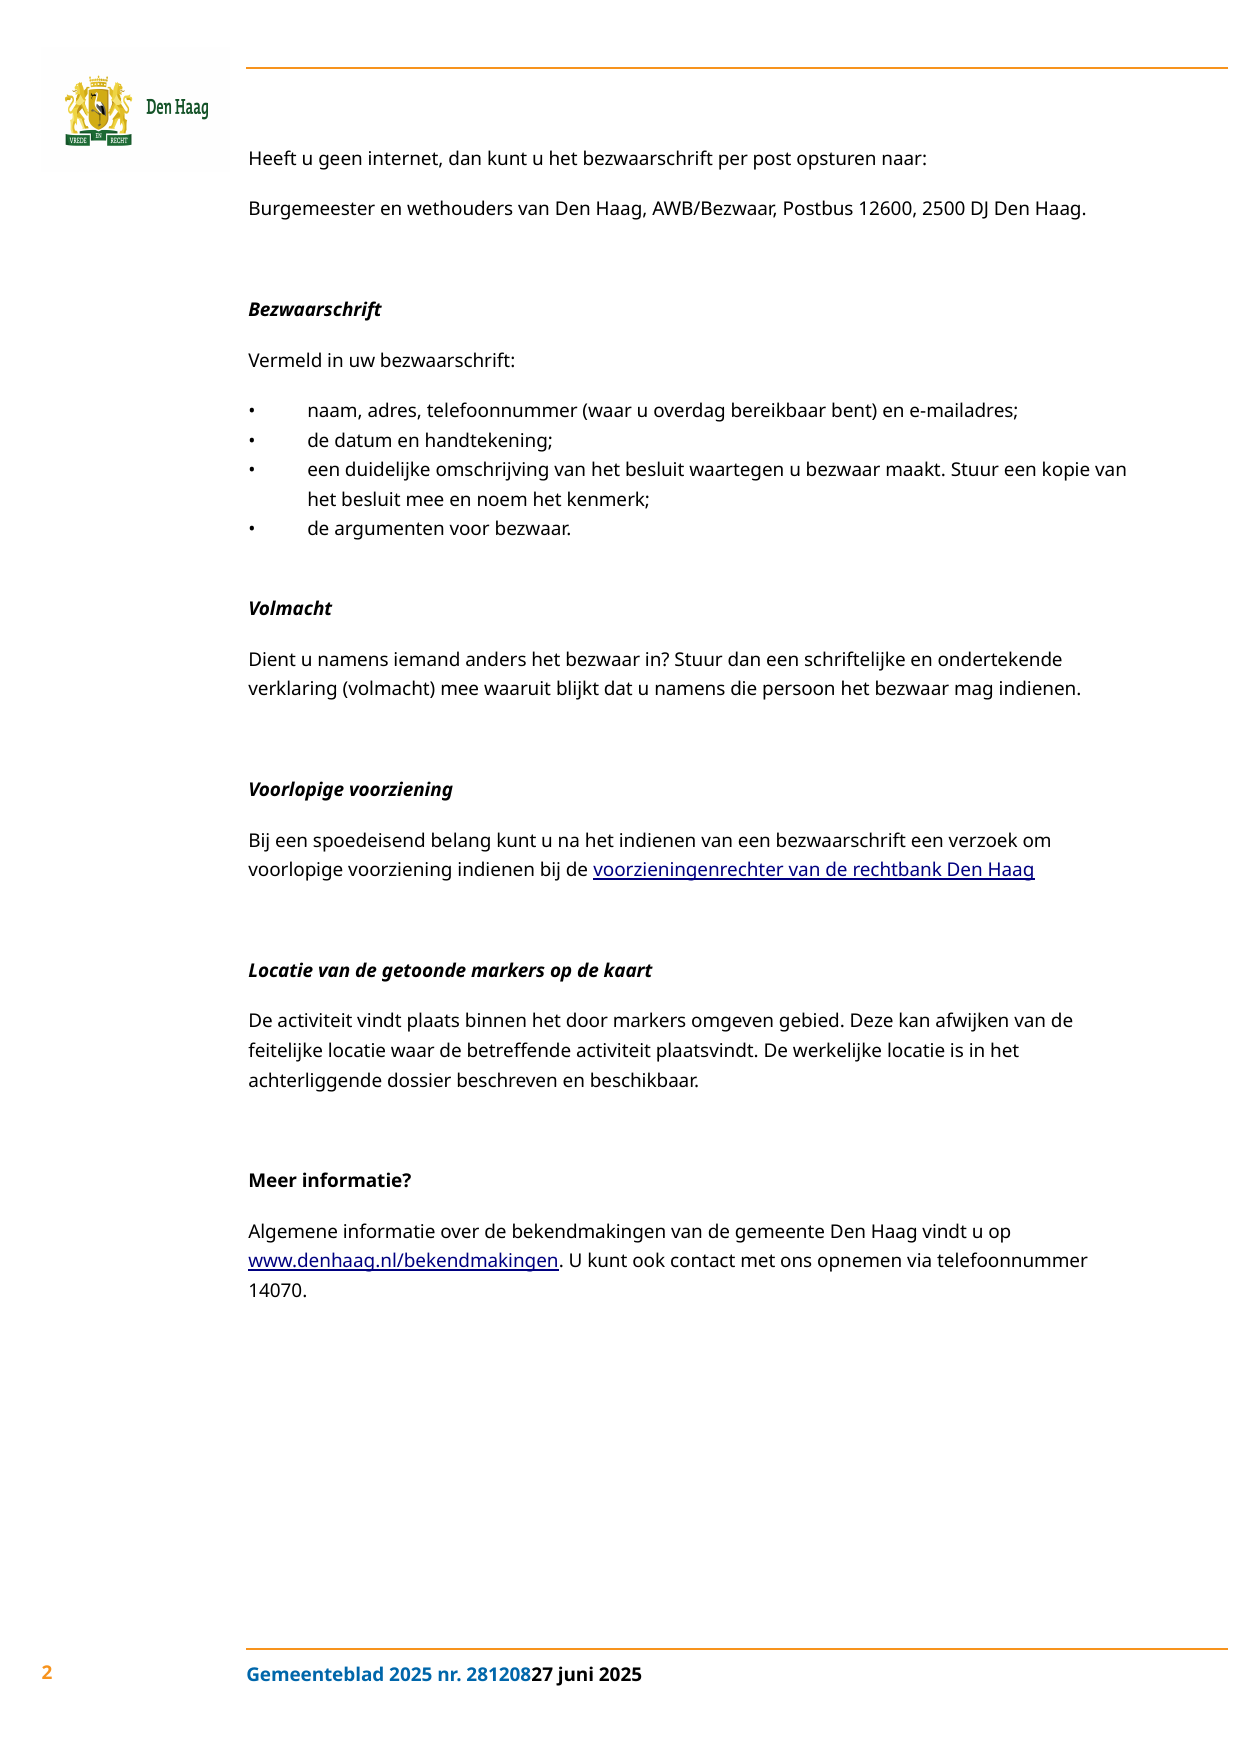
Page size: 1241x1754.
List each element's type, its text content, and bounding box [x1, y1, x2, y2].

picture [41, 47, 231, 172]
list naam, adres, telefoonnummer (waar u overdag bereikbaar bent) en e-mailadres; [248, 397, 1152, 423]
text Locatie van de getoonde markers op de kaart [248, 957, 1152, 983]
text Dient u namens iemand anders het bezwaar in? Stuur dan een schriftelijke en ondertekende verklaring (volmacht) mee waaruit blijkt dat u namens die persoon het bezwaar mag indienen. [248, 646, 1152, 701]
text Burgemeester en wethouders van Den Haag, AWB/Bezwaar, Postbus 12600, 2500 DJ Den Haag. [248, 196, 1152, 221]
text De activiteit vindt plaats binnen het door markers omgeven gebied. Deze kan afwijken van de feitelijke locatie waar de betreffende activiteit plaatsvindt. De werkelijke locatie is in het achterliggende dossier beschreven en beschikbaar. [248, 1008, 1152, 1093]
text Voorlopige voorziening [248, 776, 1152, 802]
list de argumenten voor bezwaar. [248, 516, 1152, 541]
list de datum en handtekening; [248, 427, 1152, 453]
text Volmacht [248, 596, 1152, 621]
list een duidelijke omschrijving van het besluit waartegen u bezwaar maakt. Stuur een kopie van het besluit mee en noem het kenmerk; [248, 456, 1152, 512]
text Vermeld in uw bezwaarschrift: [248, 347, 1152, 373]
text Heeft u geen internet, dan kunt u het bezwaarschrift per post opsturen naar: [248, 145, 1152, 171]
text Bezwaarschrift [248, 296, 1152, 322]
text Bij een spoedeisend belang kunt u na het indienen van een bezwaarschrift een verzoek om voorlopige voorziening indienen bij de voorzieningenrechter van de rechtbank Den Haag [248, 827, 1152, 882]
text Algemene informatie over de bekendmakingen van de gemeente Den Haag vindt u op www.denhaag.nl/bekendmakingen. U kunt ook contact met ons opnemen via telefoonnummer 14070. [248, 1218, 1152, 1303]
text Meer informatie? [248, 1168, 1152, 1193]
